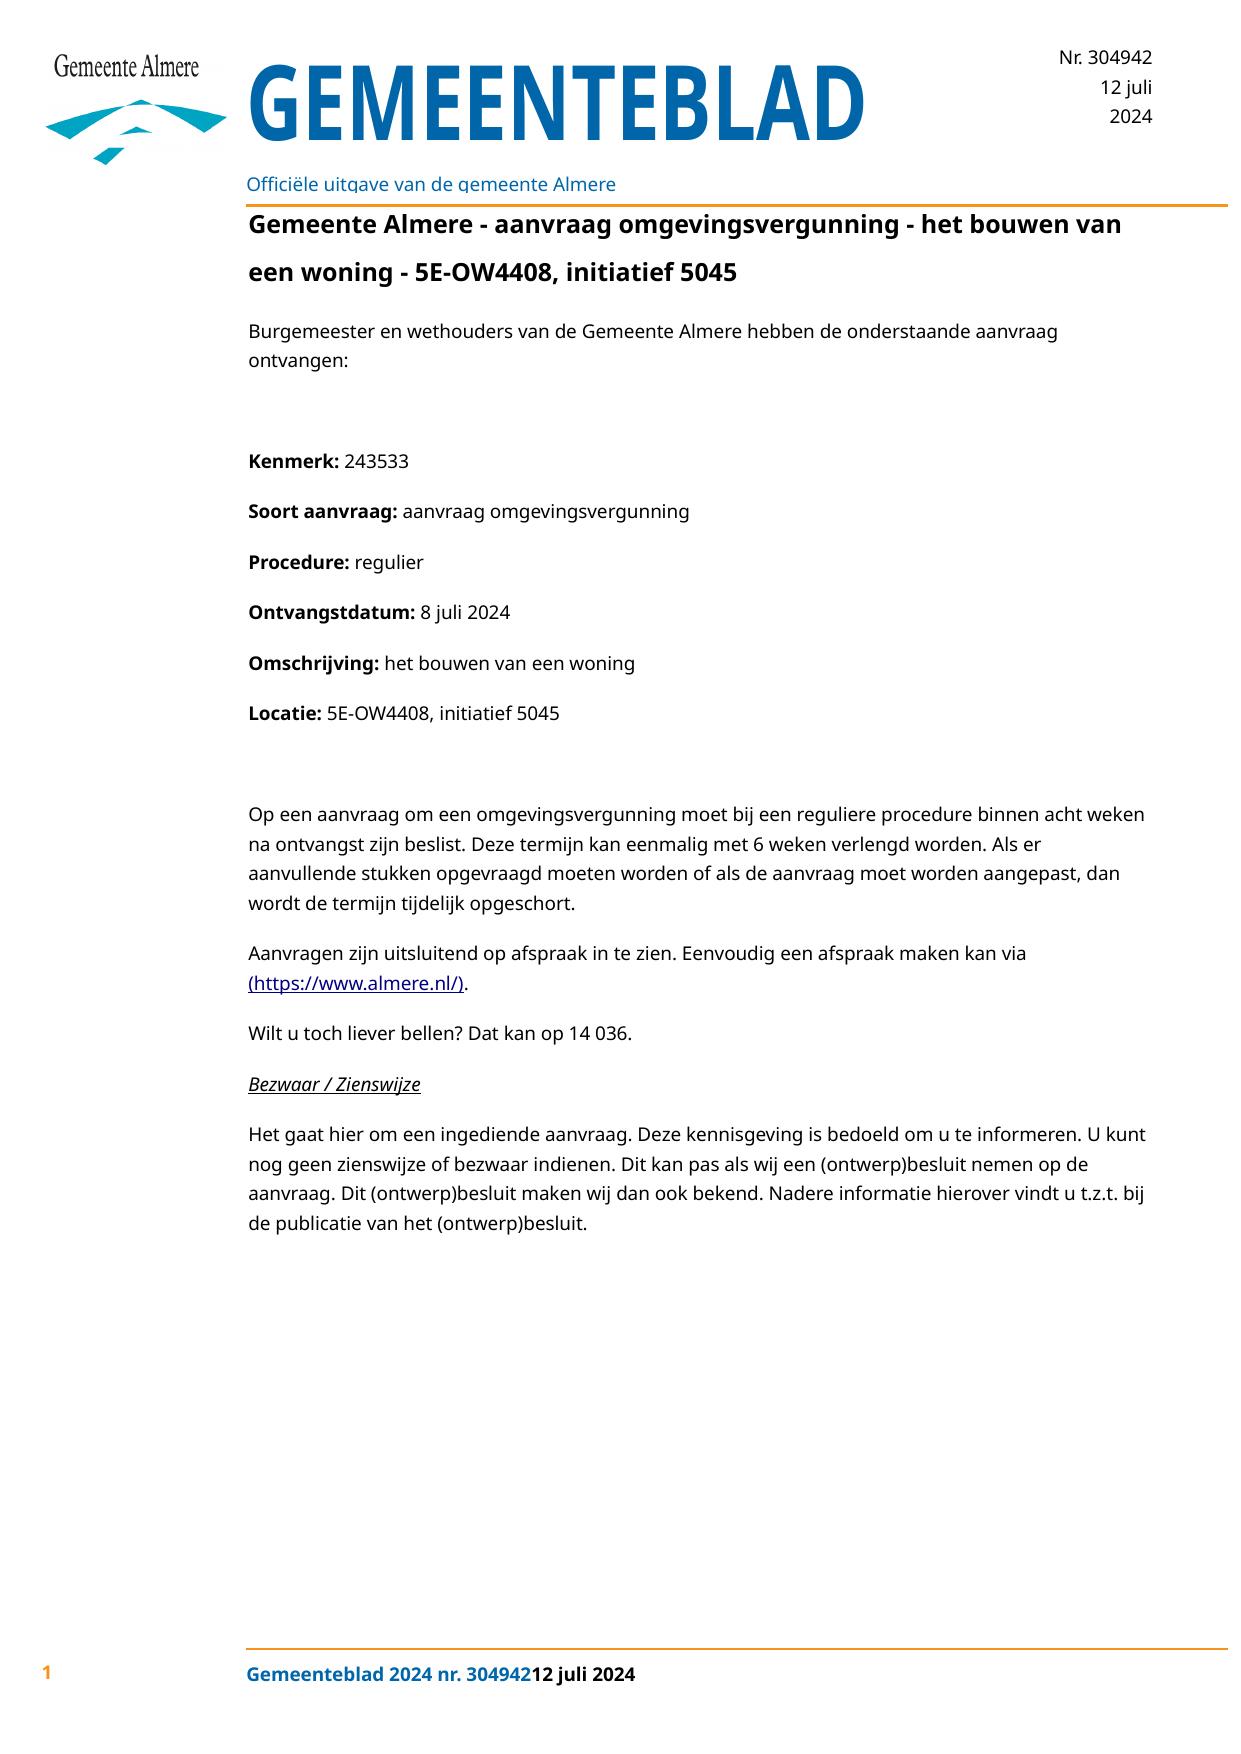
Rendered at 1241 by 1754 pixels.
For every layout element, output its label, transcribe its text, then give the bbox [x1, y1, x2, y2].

text Ontvangstdatum: 8 juli 2024 [248, 599, 1152, 625]
picture [41, 47, 231, 172]
text Het gaat hier om een ingediende aanvraag. Deze kennisgeving is bedoeld om u te informeren. U kunt nog geen zienswijze of bezwaar indienen. Dit kan pas als wij een (ontwerp)besluit nemen op de aanvraag. Dit (ontwerp)besluit maken wij dan ook bekend. Nadere informatie hierover vindt u t.z.t. bij de publicatie van het (ontwerp)besluit. [248, 1121, 1152, 1236]
text Op een aanvraag om een omgevingsvergunning moet bij een reguliere procedure binnen acht weken na ontvangst zijn beslist. Deze termijn kan eenmalig met 6 weken verlengd worden. Als er aanvullende stukken opgevraagd moeten worden of als de aanvraag moet worden aangepast, dan wordt de termijn tijdelijk opgeschort. [248, 801, 1152, 916]
text Gemeente Almere - aanvraag omgevingsvergunning - het bouwen van een woning - 5E-OW4408, initiatief 5045 [248, 207, 1152, 288]
text Burgemeester en wethouders van de Gemeente Almere hebben de onderstaande aanvraag ontvangen: [248, 318, 1152, 373]
text Wilt u toch liever bellen? Dat kan op 14 036. [248, 1020, 1152, 1046]
text Omschrijving: het bouwen van een woning [248, 650, 1152, 676]
text Procedure: regulier [248, 549, 1152, 575]
text Bezwaar / Zienswijze [248, 1071, 1152, 1097]
text Aanvragen zijn uitsluitend op afspraak in te zien. Eenvoudig een afspraak maken kan via (https://www.almere.nl/). [248, 940, 1152, 996]
text Kenmerk: 243533 [248, 448, 1152, 474]
text Soort aanvraag: aanvraag omgevingsvergunning [248, 499, 1152, 524]
text Locatie: 5E-OW4408, initiatief 5045 [248, 700, 1152, 726]
